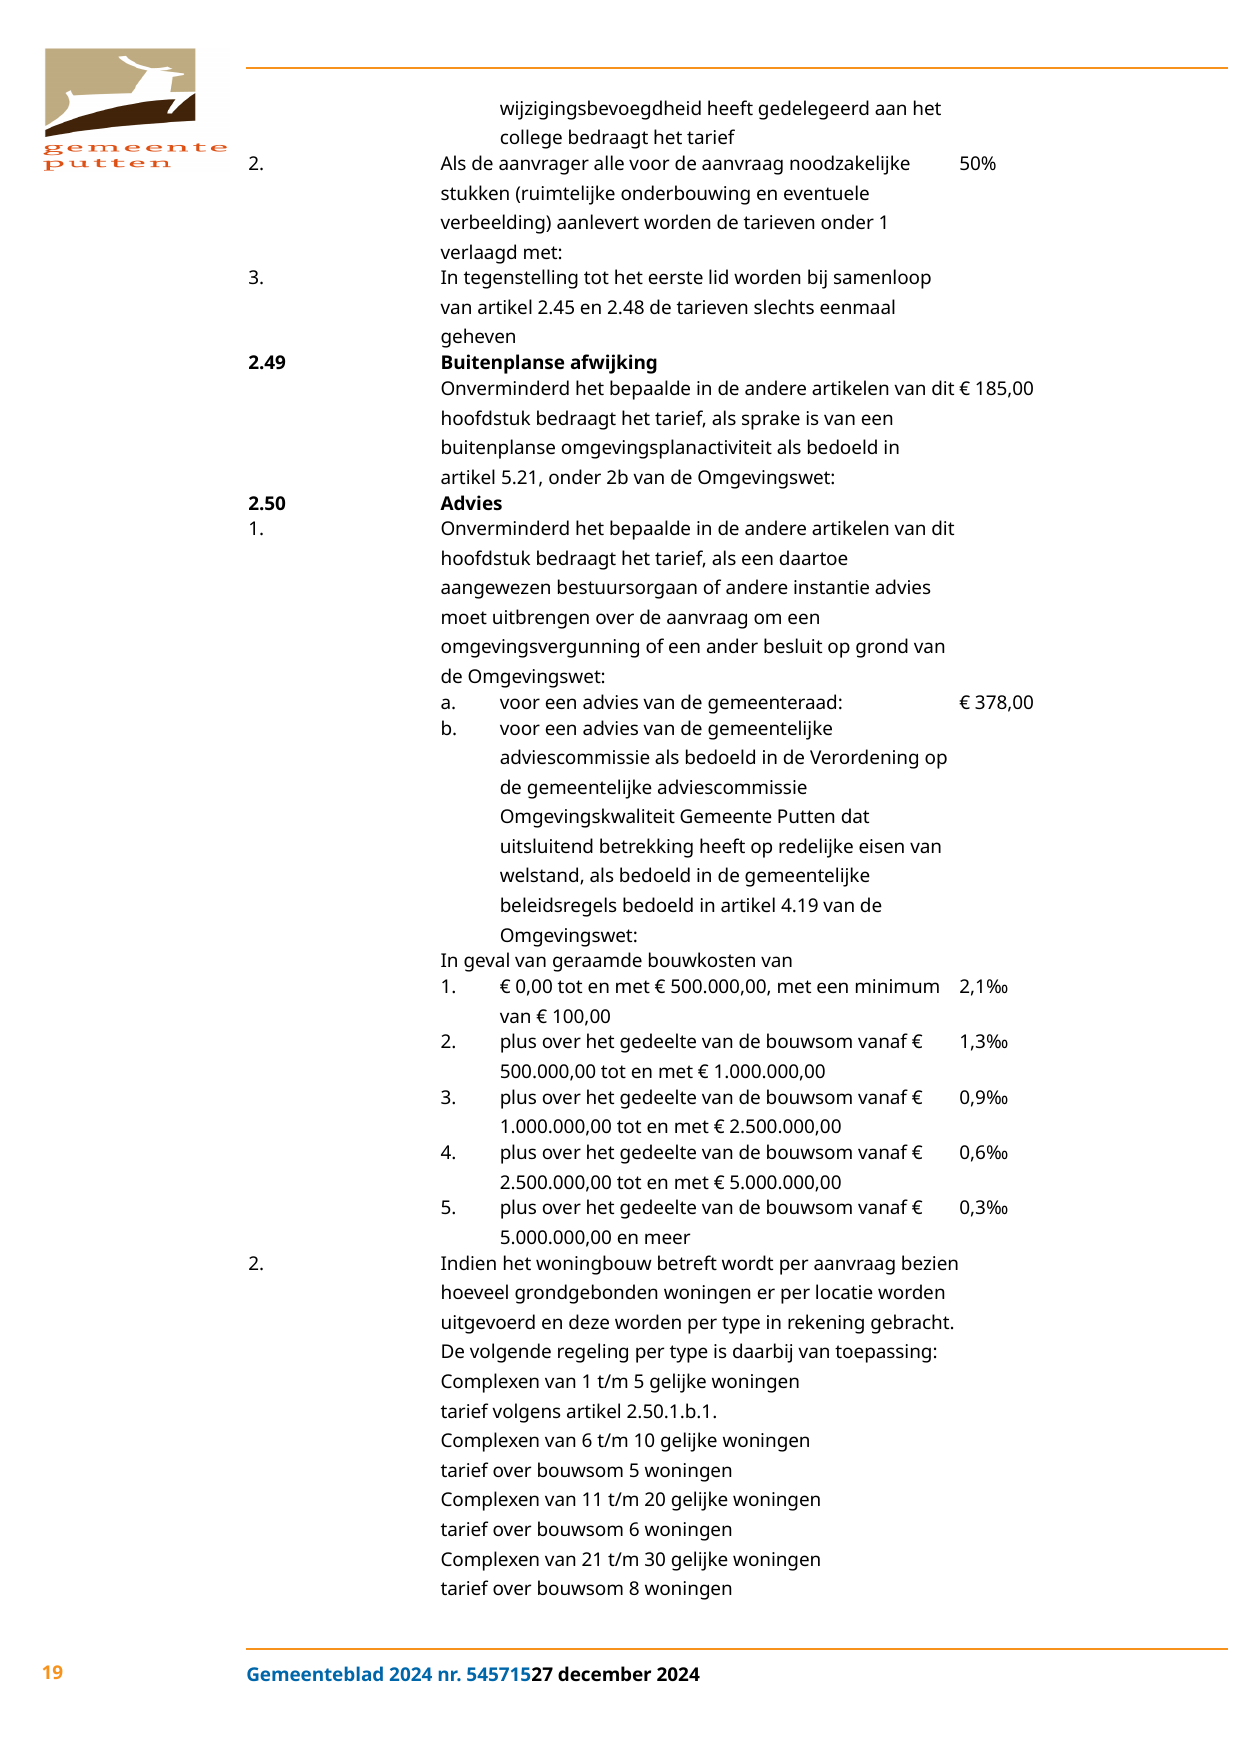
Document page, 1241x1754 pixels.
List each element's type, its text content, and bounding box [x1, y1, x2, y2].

table_cell 0,9‰ [959, 1084, 1152, 1139]
table_cell Advies [440, 490, 959, 515]
table_cell plus over het gedeelte van de bouwsom vanaf € 1.000.000,00 tot en met € 2.500.000,00 [440, 1084, 959, 1139]
table_cell plus over het gedeelte van de bouwsom vanaf € 500.000,00 tot en met € 1.000.000,00 [440, 1029, 959, 1084]
table_cell [959, 95, 1152, 150]
table_cell [959, 350, 1152, 375]
table_cell 2.49 [248, 350, 440, 375]
table_cell Als de aanvrager alle voor de aanvraag noodzakelijke stukken (ruimtelijke onderbouwing en eventuele verbeelding) aanlevert worden de tarieven onder 1 verlaagd met: [440, 150, 959, 264]
table_cell Buitenplanse afwijking [440, 350, 959, 375]
table_cell 2. [248, 150, 440, 264]
table_cell [248, 1139, 440, 1194]
table_cell [248, 973, 440, 1029]
table_cell 0,6‰ [959, 1139, 1152, 1194]
table_cell voor een advies van de gemeentelijke adviescommissie als bedoeld in de Verordening op de gemeentelijke adviescommissie Omgevingskwaliteit Gemeente Putten dat uitsluitend betrekking heeft op redelijke eisen van welstand, als bedoeld in de gemeentelijke beleidsregels bedoeld in artikel 4.19 van de Omgevingswet: [440, 715, 959, 948]
table_cell [248, 948, 440, 973]
table_cell Onverminderd het bepaalde in de andere artikelen van dit hoofdstuk bedraagt het tarief, als een daartoe aangewezen bestuursorgaan of andere instantie advies moet uitbrengen over de aanvraag om een omgevingsvergunning of een ander besluit op grond van de Omgevingswet: [440, 515, 959, 689]
table_cell [248, 1084, 440, 1139]
table_cell 2,1‰ [959, 973, 1152, 1029]
table_cell [248, 1195, 440, 1250]
table_cell Indien het woningbouw betreft wordt per aanvraag bezien hoeveel grondgebonden woningen er per locatie worden uitgevoerd en deze worden per type in rekening gebracht. De volgende regeling per type is daarbij van toepassing: Complexen van 1 t/m 5 gelijke woningen tarief volgens artikel 2.50.1.b.1. Complexen van 6 t/m 10 gelijke woningen tarief over bouwsom 5 woningen Complexen van 11 t/m 20 gelijke woningen tarief over bouwsom 6 woningen Complexen van 21 t/m 30 gelijke woningen tarief over bouwsom 8 woningen [440, 1250, 959, 1601]
table_cell [959, 948, 1152, 973]
table_cell [959, 515, 1152, 689]
table_cell [248, 95, 440, 150]
picture [41, 47, 231, 172]
table_cell 1. [248, 515, 440, 689]
table_cell plus over het gedeelte van de bouwsom vanaf € 2.500.000,00 tot en met € 5.000.000,00 [440, 1139, 959, 1194]
table_cell € 185,00 [959, 375, 1152, 490]
table_cell € 0,00 tot en met € 500.000,00, met een minimum van € 100,00 [440, 973, 959, 1029]
table_cell 2.50 [248, 490, 440, 515]
table_cell [248, 1029, 440, 1084]
table_cell [248, 375, 440, 490]
table_cell [248, 715, 440, 948]
table_cell € 378,00 [959, 689, 1152, 715]
table_cell In geval van geraamde bouwkosten van [440, 948, 959, 973]
table_cell In tegenstelling tot het eerste lid worden bij samenloop van artikel 2.45 en 2.48 de tarieven slechts eenmaal geheven [440, 265, 959, 349]
table_cell 2. [248, 1250, 440, 1601]
table_cell [248, 689, 440, 715]
table_cell plus over het gedeelte van de bouwsom vanaf € 5.000.000,00 en meer [440, 1195, 959, 1250]
table_cell voor een advies van de gemeenteraad: [440, 689, 959, 715]
table_cell [959, 715, 1152, 948]
table_cell 3. [248, 265, 440, 349]
table_cell 1,3‰ [959, 1029, 1152, 1084]
table_cell [959, 265, 1152, 349]
table_cell wijzigingsbevoegdheid heeft gedelegeerd aan het college bedraagt het tarief [440, 95, 959, 150]
table_cell Onverminderd het bepaalde in de andere artikelen van dit hoofdstuk bedraagt het tarief, als sprake is van een buitenplanse omgevingsplanactiviteit als bedoeld in artikel 5.21, onder 2b van de Omgevingswet: [440, 375, 959, 490]
table_cell 0,3‰ [959, 1195, 1152, 1250]
table_cell [959, 490, 1152, 515]
table_cell [959, 1250, 1152, 1601]
table_cell 50% [959, 150, 1152, 264]
